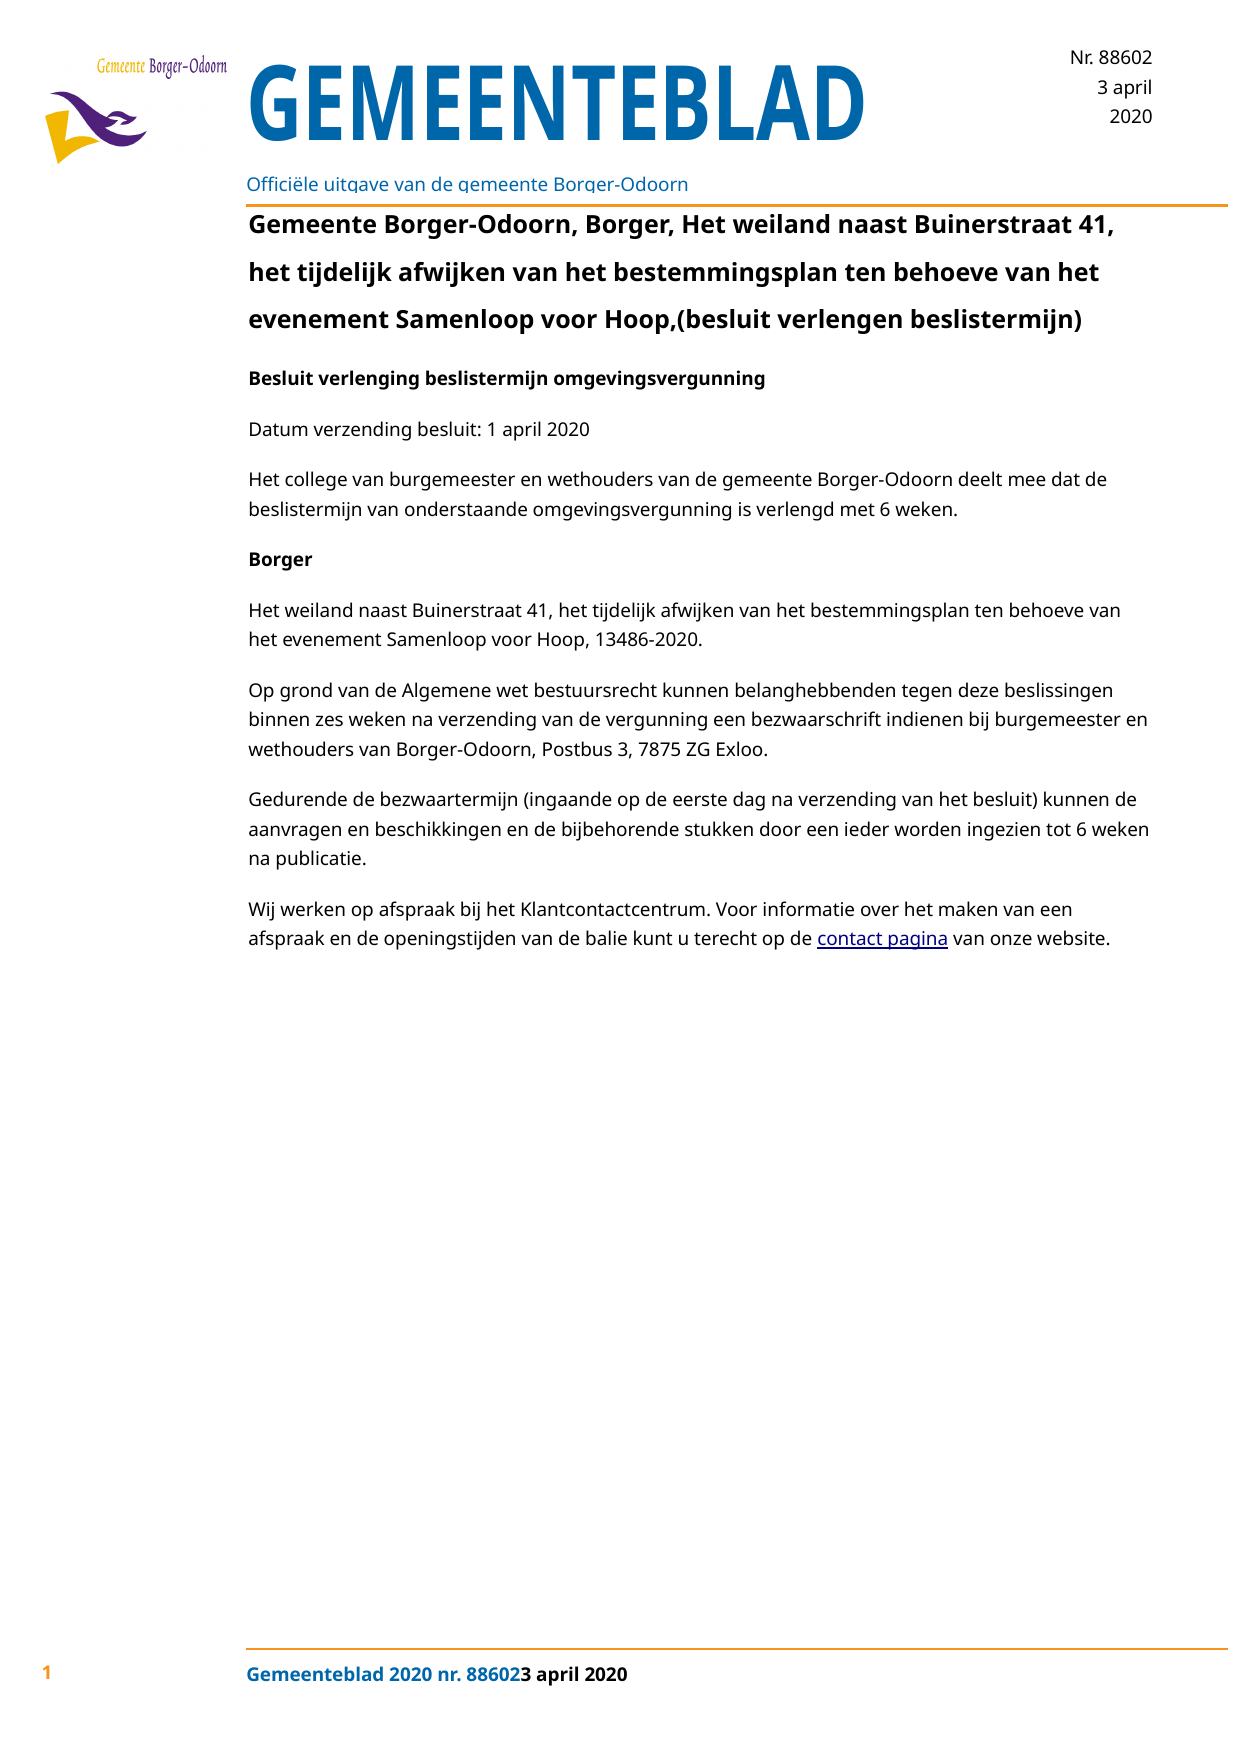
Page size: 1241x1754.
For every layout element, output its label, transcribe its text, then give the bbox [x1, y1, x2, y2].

text Gemeente Borger-Odoorn, Borger, Het weiland naast Buinerstraat 41, het tijdelijk afwijken van het bestemmingsplan ten behoeve van het evenement Samenloop voor Hoop,(besluit verlengen beslistermijn) [248, 207, 1152, 336]
picture [41, 47, 231, 172]
text Het college van burgemeester en wethouders van de gemeente Borger-Odoorn deelt mee dat de beslistermijn van onderstaande omgevingsvergunning is verlengd met 6 weken. [248, 466, 1152, 522]
text Besluit verlenging beslistermijn omgevingsvergunning [248, 366, 1152, 391]
text Op grond van de Algemene wet bestuursrecht kunnen belanghebbenden tegen deze beslissingen binnen zes weken na verzending van de vergunning een bezwaarschrift indienen bij burgemeester en wethouders van Borger-Odoorn, Postbus 3, 7875 ZG Exloo. [248, 677, 1152, 762]
text Gedurende de bezwaartermijn (ingaande op de eerste dag na verzending van het besluit) kunnen de aanvragen en beschikkingen en de bijbehorende stukken door een ieder worden ingezien tot 6 weken na publicatie. [248, 786, 1152, 871]
text Borger [248, 546, 1152, 572]
text Wij werken op afspraak bij het Klantcontactcentrum. Voor informatie over het maken van een afspraak en de openingstijden van de balie kunt u terecht op de contact pagina van onze website. [248, 896, 1152, 951]
text Datum verzending besluit: 1 april 2020 [248, 416, 1152, 442]
text Het weiland naast Buinerstraat 41, het tijdelijk afwijken van het bestemmingsplan ten behoeve van het evenement Samenloop voor Hoop, 13486-2020. [248, 597, 1152, 652]
